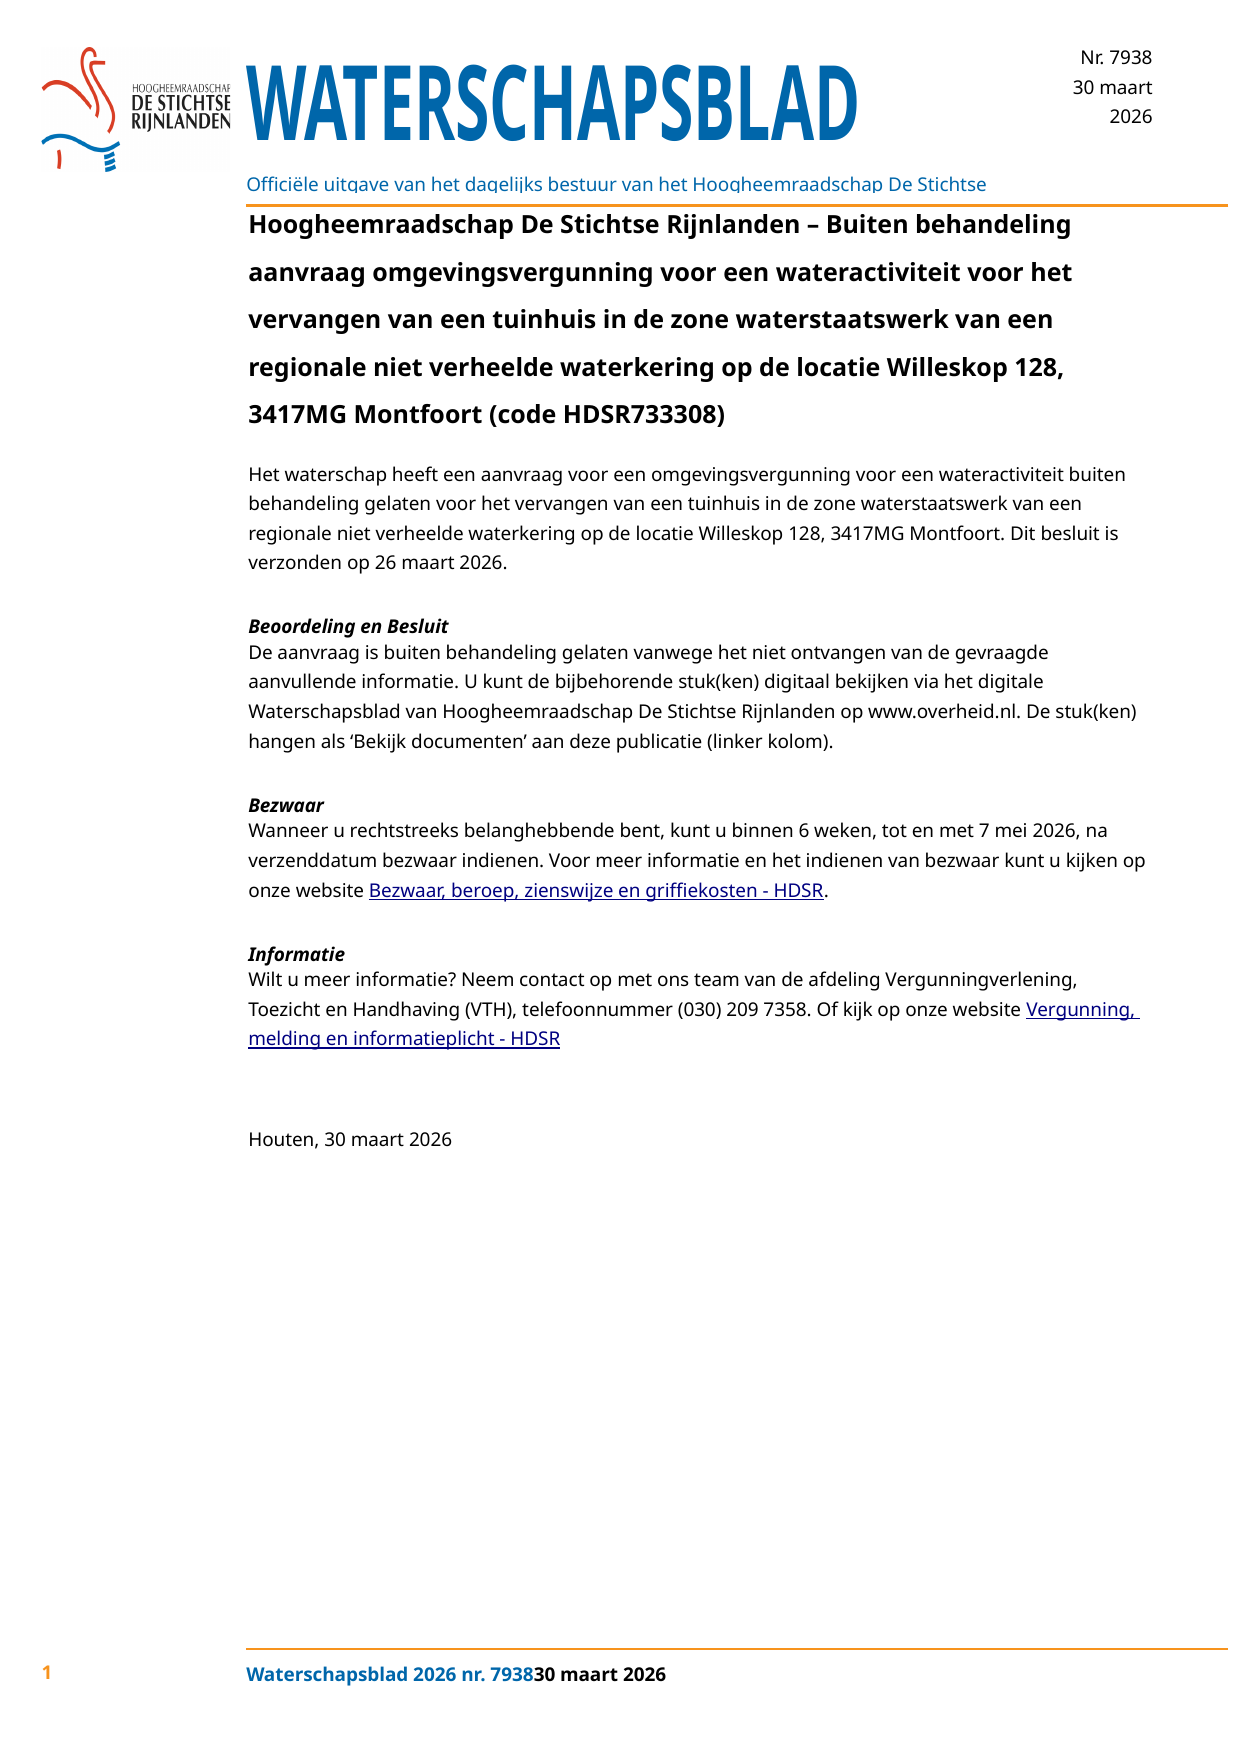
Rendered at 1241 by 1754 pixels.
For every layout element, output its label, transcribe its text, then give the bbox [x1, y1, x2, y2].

text De aanvraag is buiten behandeling gelaten vanwege het niet ontvangen van de gevraagde aanvullende informatie. U kunt de bijbehorende stuk(ken) digitaal bekijken via het digitale Waterschapsblad van Hoogheemraadschap De Stichtse Rijnlanden op www.overheid.nl. De stuk(ken) hangen als ‘Bekijk documenten’ aan deze publicatie (linker kolom). [248, 639, 1152, 754]
text Hoogheemraadschap De Stichtse Rijnlanden – Buiten behandeling aanvraag omgevingsvergunning voor een wateractiviteit voor het vervangen van een tuinhuis in de zone waterstaatswerk van een regionale niet verheelde waterkering op de locatie Willeskop 128, 3417MG Montfoort (code HDSR733308) [248, 207, 1152, 431]
text Informatie [248, 941, 1152, 966]
text Houten, 30 maart 2026 [248, 1126, 1152, 1152]
text Bezwaar [248, 792, 1152, 818]
text Wilt u meer informatie? Neem contact op met ons team van de afdeling Vergunningverlening, Toezicht en Handhaving (VTH), telefoonnummer (030) 209 7358. Of kijk op onze website Vergunning, melding en informatieplicht - HDSR [248, 966, 1152, 1051]
text Beoordeling en Besluit [248, 613, 1152, 639]
text Wanneer u rechtstreeks belanghebbende bent, kunt u binnen 6 weken, tot en met 7 mei 2026, na verzenddatum bezwaar indienen. Voor meer informatie en het indienen van bezwaar kunt u kijken op onze website Bezwaar, beroep, zienswijze en griffiekosten - HDSR. [248, 818, 1152, 902]
picture [41, 47, 231, 172]
text Het waterschap heeft een aanvraag voor een omgevingsvergunning voor een wateractiviteit buiten behandeling gelaten voor het vervangen van een tuinhuis in de zone waterstaatswerk van een regionale niet verheelde waterkering op de locatie Willeskop 128, 3417MG Montfoort. Dit besluit is verzonden op 26 maart 2026. [248, 461, 1152, 575]
